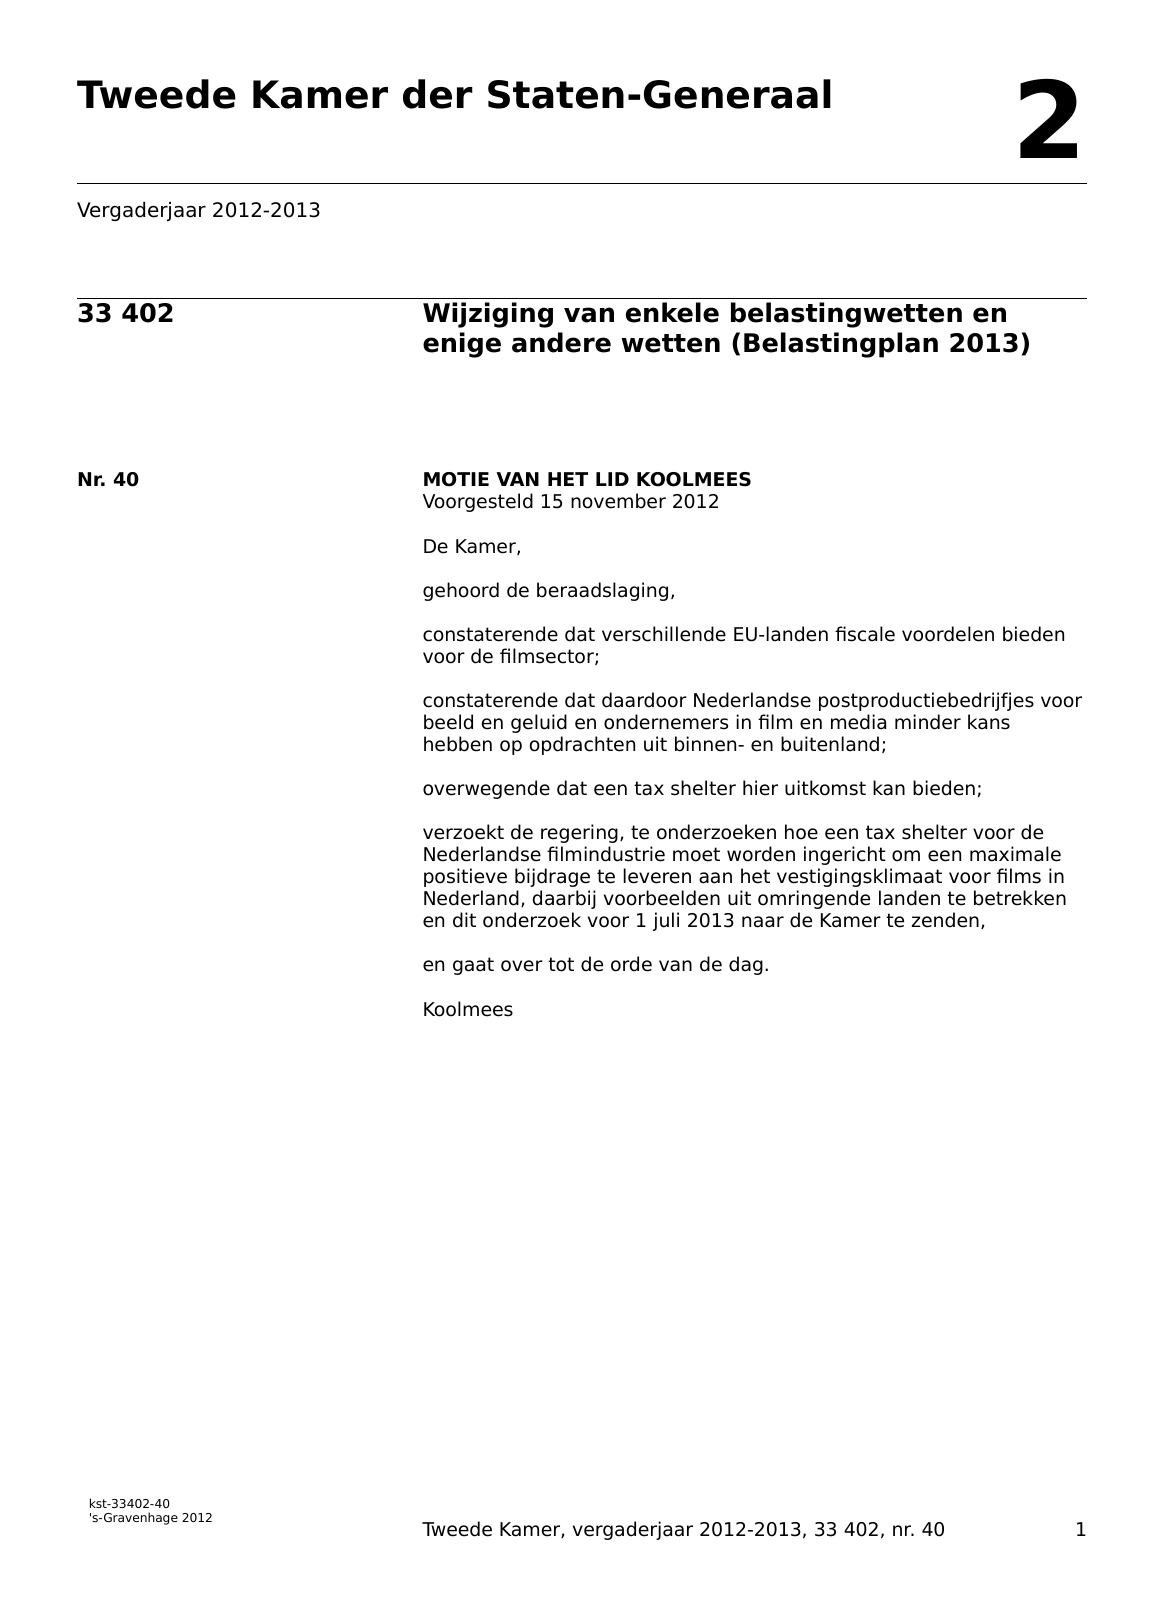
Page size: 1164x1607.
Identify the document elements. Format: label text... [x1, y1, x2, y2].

text De Kamer, [422, 536, 1087, 557]
table_cell Vergaderjaar 2012-2013 [77, 184, 1087, 298]
text en gaat over tot de orde van de dag. [422, 954, 1087, 976]
text overwegende dat een tax shelter hier uitkomst kan bieden; [422, 778, 1087, 800]
text verzoekt de regering, te onderzoeken hoe een tax shelter voor de Nederlandse filmindustrie moet worden ingericht om een maximale positieve bijdrage te leveren aan het vestigingsklimaat voor films in Nederland, daarbij voorbeelden uit omringende landen te betrekken en dit onderzoek voor 1 juli 2013 naar de Kamer te zenden, [422, 822, 1087, 932]
text 's-Gravenhage 2012 [88, 1511, 323, 1525]
text constaterende dat daardoor Nederlandse postproductiebedrijfjes voor beeld en geluid en ondernemers in film en media minder kans hebben op opdrachten uit binnen- en buitenland; [422, 690, 1087, 756]
text kst-33402-40 [88, 1497, 323, 1511]
table_header 2 [886, 59, 1087, 183]
text Voorgesteld 15 november 2012 [422, 491, 1087, 513]
table_header Tweede Kamer der Staten-Generaal [77, 59, 886, 183]
text constaterende dat verschillende EU-landen fiscale voordelen bieden voor de filmsector; [422, 624, 1087, 668]
subtitle Nr. 40 MOTIE VAN HET LID KOOLMEES [77, 469, 1087, 491]
subtitle 33 402 Wijziging van enkele belastingwetten en enige andere wetten (Belastingplan 2013) [77, 299, 1087, 358]
text Koolmees [422, 998, 1087, 1021]
text gehoord de beraadslaging, [422, 580, 1087, 602]
